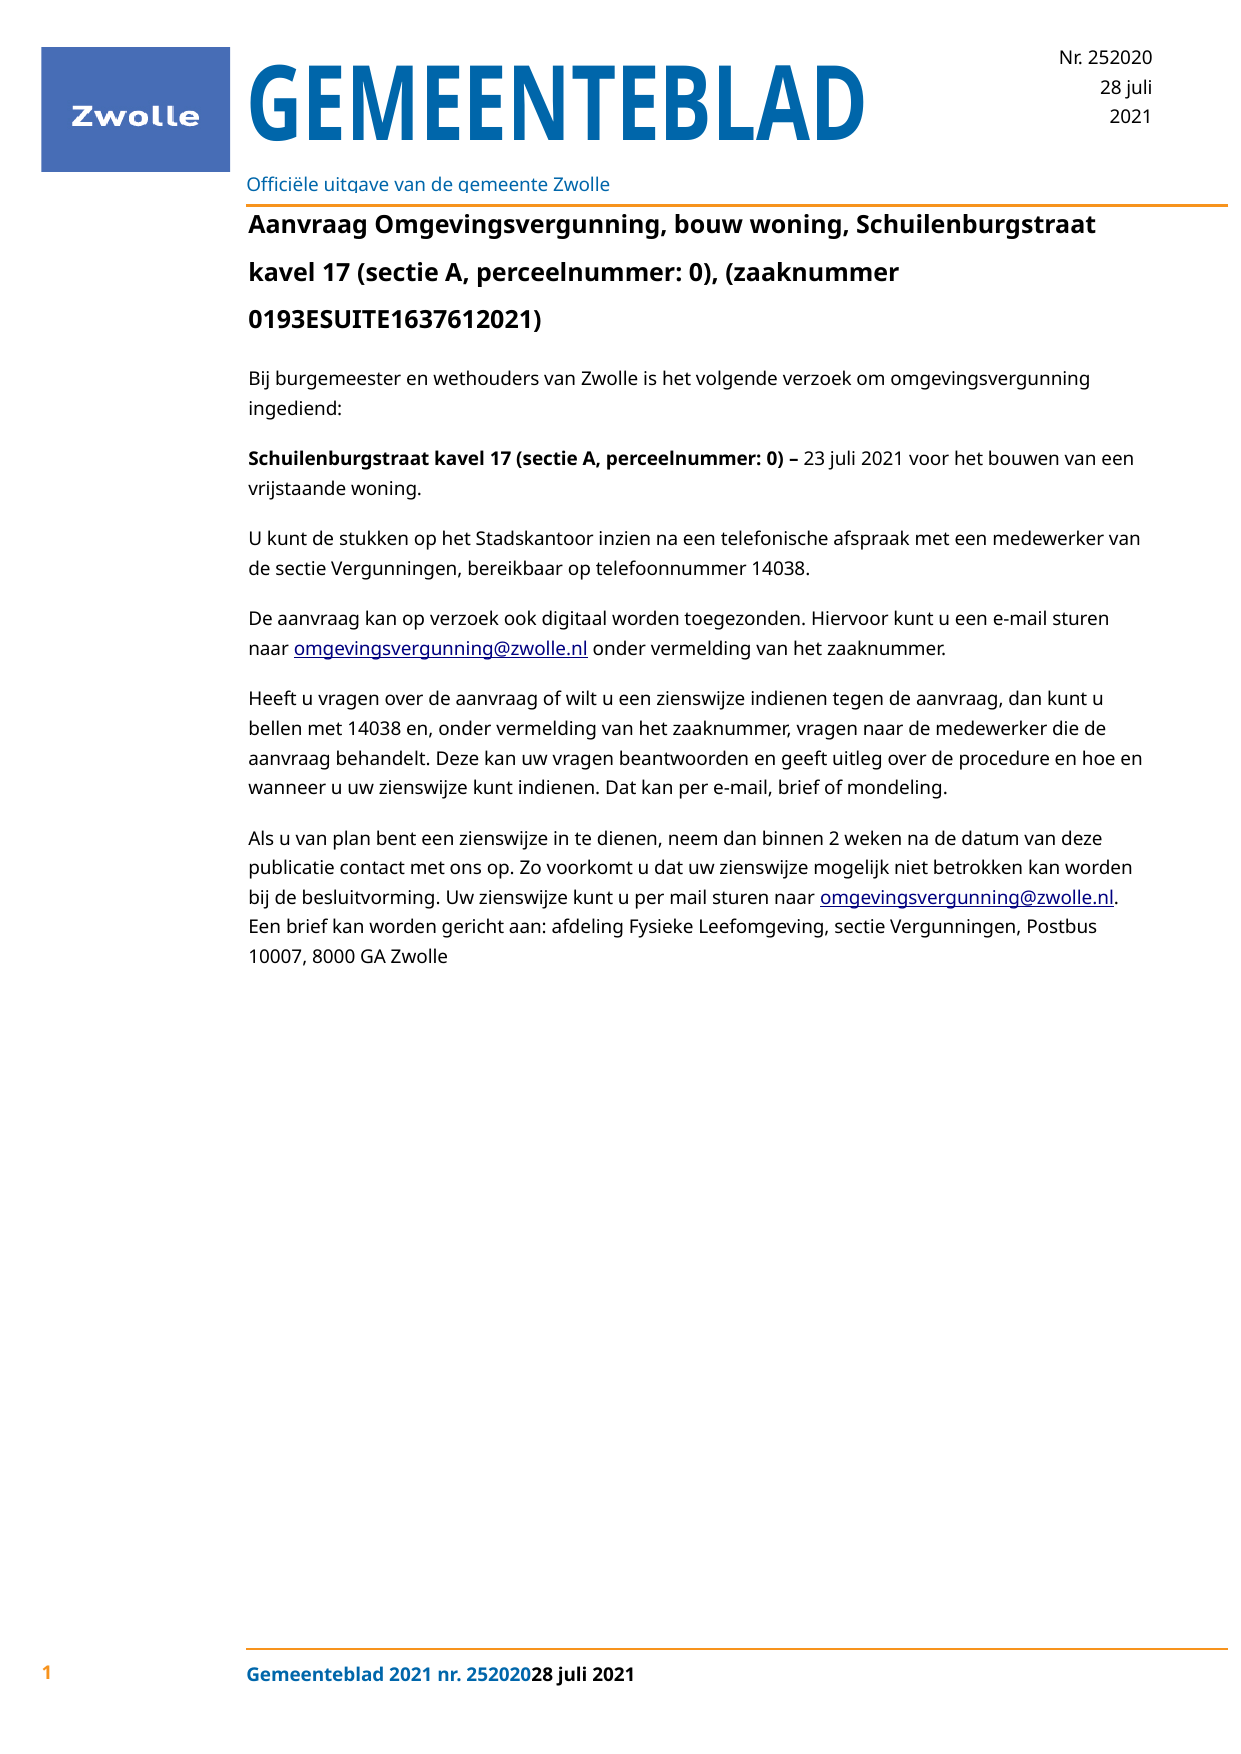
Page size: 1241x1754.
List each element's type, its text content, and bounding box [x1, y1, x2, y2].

text De aanvraag kan op verzoek ook digitaal worden toegezonden. Hiervoor kunt u een e-mail sturen naar omgevingsvergunning@zwolle.nl onder vermelding van het zaaknummer. [248, 606, 1152, 661]
text Schuilenburgstraat kavel 17 (sectie A, perceelnummer: 0) – 23 juli 2021 voor het bouwen van een vrijstaande woning. [248, 446, 1152, 501]
picture [41, 47, 231, 172]
text Heeft u vragen over de aanvraag of wilt u een zienswijze indienen tegen de aanvraag, dan kunt u bellen met 14038 en, onder vermelding van het zaaknummer, vragen naar de medewerker die de aanvraag behandelt. Deze kan uw vragen beantwoorden en geeft uitleg over de procedure en hoe en wanneer u uw zienswijze kunt indienen. Dat kan per e-mail, brief of mondeling. [248, 686, 1152, 800]
text Aanvraag Omgevingsvergunning, bouw woning, Schuilenburgstraat kavel 17 (sectie A, perceelnummer: 0), (zaaknummer 0193ESUITE1637612021) [248, 207, 1152, 336]
text Als u van plan bent een zienswijze in te dienen, neem dan binnen 2 weken na de datum van deze publicatie contact met ons op. Zo voorkomt u dat uw zienswijze mogelijk niet betrokken kan worden bij de besluitvorming. Uw zienswijze kunt u per mail sturen naar omgevingsvergunning@zwolle.nl. Een brief kan worden gericht aan: afdeling Fysieke Leefomgeving, sectie Vergunningen, Postbus 10007, 8000 GA Zwolle [248, 825, 1152, 969]
text U kunt de stukken op het Stadskantoor inzien na een telefonische afspraak met een medewerker van de sectie Vergunningen, bereikbaar op telefoonnummer 14038. [248, 526, 1152, 581]
text Bij burgemeester en wethouders van Zwolle is het volgende verzoek om omgevingsvergunning ingediend: [248, 366, 1152, 421]
